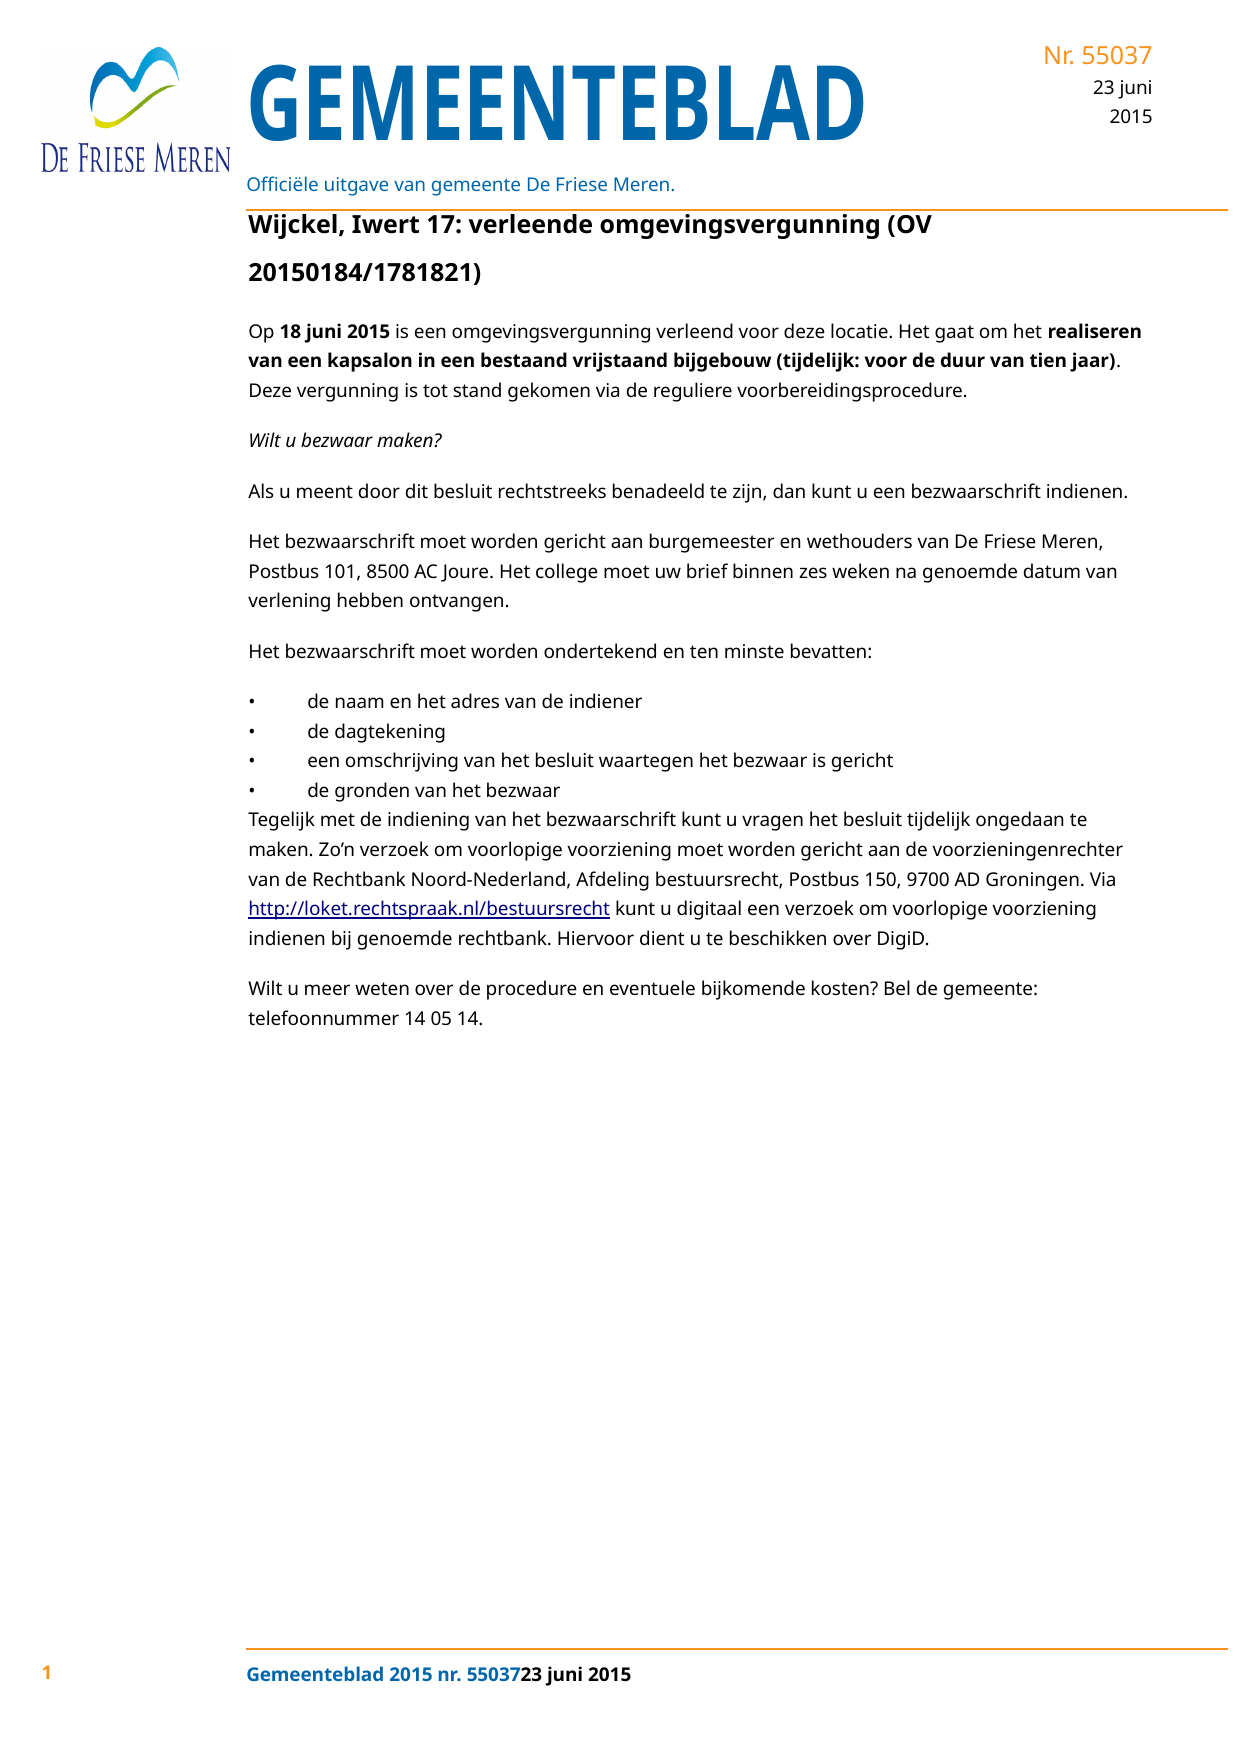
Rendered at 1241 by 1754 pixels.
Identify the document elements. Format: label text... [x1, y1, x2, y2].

text Wilt u meer weten over de procedure en eventuele bijkomende kosten? Bel de gemeente: telefoonnummer 14 05 14. [248, 975, 1152, 1031]
text Wijckel, Iwert 17: verleende omgevingsvergunning (OV 20150184/1781821) [248, 211, 1152, 288]
text Wilt u bezwaar maken? [248, 427, 1152, 453]
list de naam en het adres van de indiener [248, 688, 1152, 714]
text Het bezwaarschrift moet worden gericht aan burgemeester en wethouders van De Friese Meren, Postbus 101, 8500 AC Joure. Het college moet uw brief binnen zes weken na genoemde datum van verlening hebben ontvangen. [248, 528, 1152, 613]
list een omschrijving van het besluit waartegen het bezwaar is gericht [248, 747, 1152, 773]
picture [41, 47, 231, 172]
text Tegelijk met de indiening van het bezwaarschrift kunt u vragen het besluit tijdelijk ongedaan te maken. Zo’n verzoek om voorlopige voorziening moet worden gericht aan de voorzieningenrechter van de Rechtbank Noord-Nederland, Afdeling bestuursrecht, Postbus 150, 9700 AD Groningen. Via http://loket.rechtspraak.nl/bestuursrecht kunt u digitaal een verzoek om voorlopige voorziening indienen bij genoemde rechtbank. Hiervoor dient u te beschikken over DigiD. [248, 807, 1152, 951]
list de dagtekening [248, 718, 1152, 744]
text Het bezwaarschrift moet worden ondertekend en ten minste bevatten: [248, 638, 1152, 664]
text Op 18 juni 2015 is een omgevingsvergunning verleend voor deze locatie. Het gaat om het realiseren van een kapsalon in een bestaand vrijstaand bijgebouw (tijdelijk: voor de duur van tien jaar). Deze vergunning is tot stand gekomen via de reguliere voorbereidingsprocedure. [248, 318, 1152, 403]
text Als u meent door dit besluit rechtstreeks benadeeld te zijn, dan kunt u een bezwaarschrift indienen. [248, 478, 1152, 504]
list de gronden van het bezwaar [248, 777, 1152, 803]
